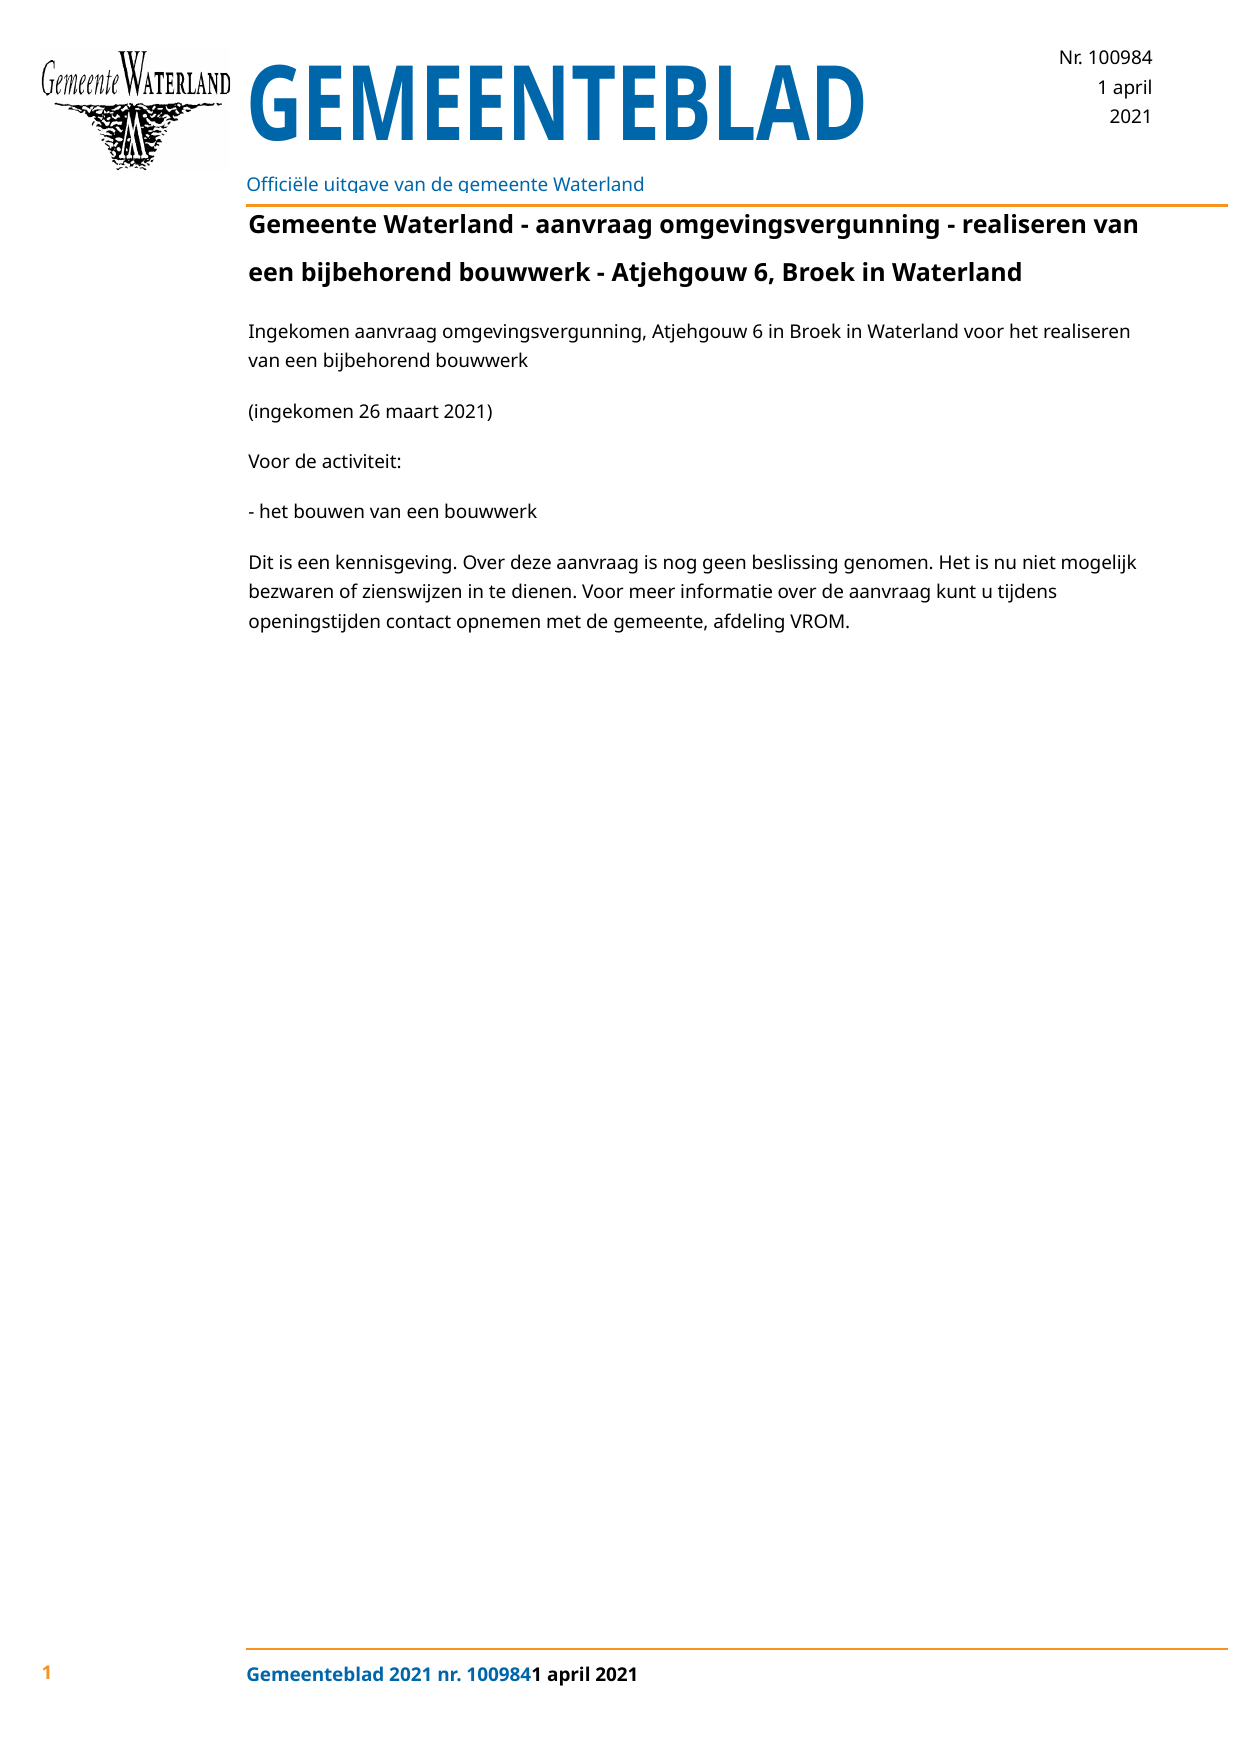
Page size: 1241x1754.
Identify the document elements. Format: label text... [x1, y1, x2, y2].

text (ingekomen 26 maart 2021) [248, 398, 1152, 424]
text Voor de activiteit: [248, 448, 1152, 474]
text Dit is een kennisgeving. Over deze aanvraag is nog geen beslissing genomen. Het is nu niet mogelijk bezwaren of zienswijzen in te dienen. Voor meer informatie over de aanvraag kunt u tijdens openingstijden contact opnemen met de gemeente, afdeling VROM. [248, 549, 1152, 634]
text Gemeente Waterland - aanvraag omgevingsvergunning - realiseren van een bijbehorend bouwwerk - Atjehgouw 6, Broek in Waterland [248, 207, 1152, 288]
text Ingekomen aanvraag omgevingsvergunning, Atjehgouw 6 in Broek in Waterland voor het realiseren van een bijbehorend bouwwerk [248, 318, 1152, 373]
text - het bouwen van een bouwwerk [248, 499, 1152, 524]
picture [41, 47, 231, 172]
